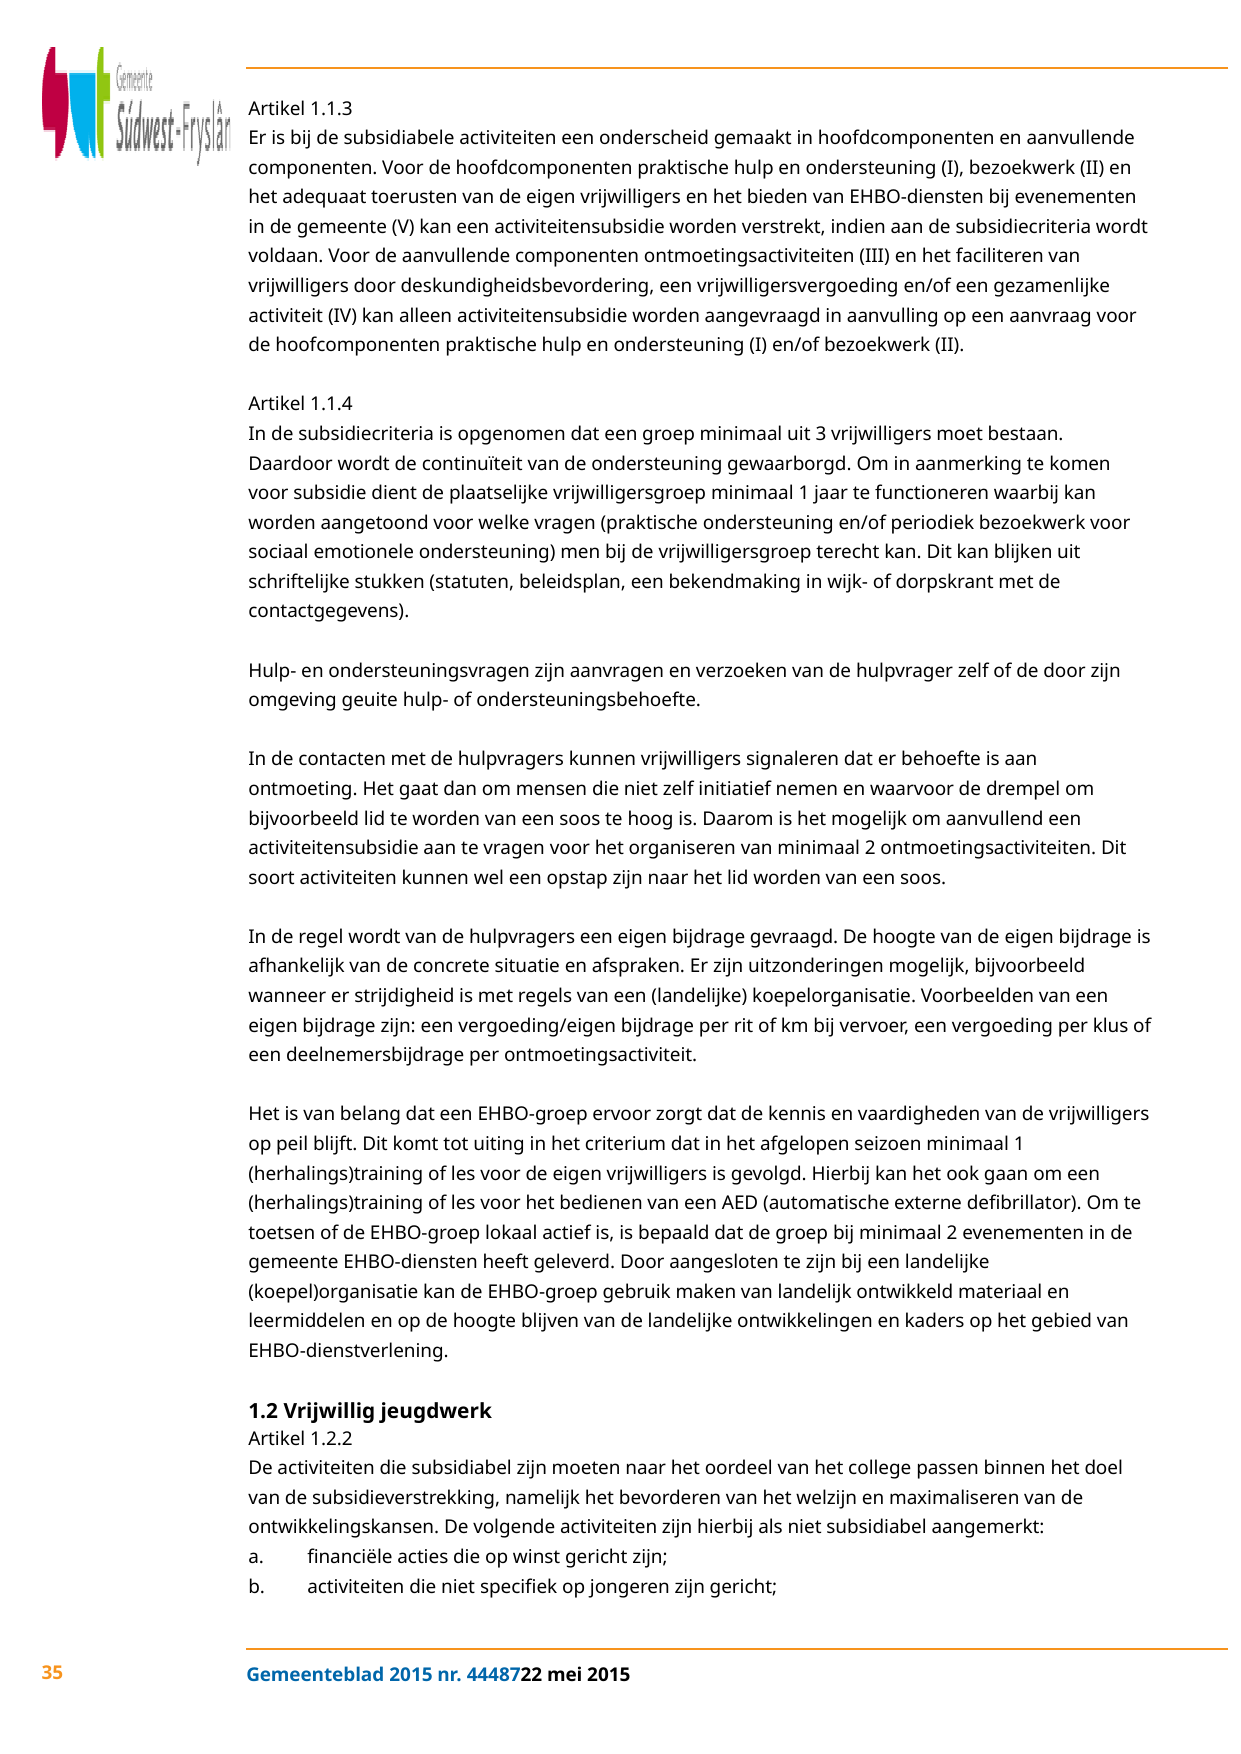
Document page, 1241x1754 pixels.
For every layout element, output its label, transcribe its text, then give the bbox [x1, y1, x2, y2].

text 1.2 Vrijwillig jeugdwerk [248, 1396, 1152, 1425]
text Artikel 1.1.4 [248, 391, 1152, 416]
list activiteiten die niet specifiek op jongeren zijn gericht; [248, 1573, 1152, 1598]
text Artikel 1.2.2 [248, 1425, 1152, 1451]
text In de subsidiecriteria is opgenomen dat een groep minimaal uit 3 vrijwilligers moet bestaan. Daardoor wordt de continuïteit van de ondersteuning gewaarborgd. Om in aanmerking te komen voor subsidie dient de plaatselijke vrijwilligersgroep minimaal 1 jaar te functioneren waarbij kan worden aangetoond voor welke vragen (praktische ondersteuning en/of periodiek bezoekwerk voor sociaal emotionele ondersteuning) men bij de vrijwilligersgroep terecht kan. Dit kan blijken uit schriftelijke stukken (statuten, beleidsplan, een bekendmaking in wijk- of dorpskrant met de contactgegevens). [248, 420, 1152, 623]
text In de regel wordt van de hulpvragers een eigen bijdrage gevraagd. De hoogte van de eigen bijdrage is afhankelijk van de concrete situatie en afspraken. Er zijn uitzonderingen mogelijk, bijvoorbeeld wanneer er strijdigheid is met regels van een (landelijke) koepelorganisatie. Voorbeelden van een eigen bijdrage zijn: een vergoeding/eigen bijdrage per rit of km bij vervoer, een vergoeding per klus of een deelnemersbijdrage per ontmoetingsactiviteit. [248, 923, 1152, 1067]
text Er is bij de subsidiabele activiteiten een onderscheid gemaakt in hoofdcomponenten en aanvullende componenten. Voor de hoofdcomponenten praktische hulp en ondersteuning (I), bezoekwerk (II) en het adequaat toerusten van de eigen vrijwilligers en het bieden van EHBO-diensten bij evenementen in de gemeente (V) kan een activiteitensubsidie worden verstrekt, indien aan de subsidiecriteria wordt voldaan. Voor de aanvullende componenten ontmoetingsactiviteiten (III) en het faciliteren van vrijwilligers door deskundigheidsbevordering, een vrijwilligersvergoeding en/of een gezamenlijke activiteit (IV) kan alleen activiteitensubsidie worden aangevraagd in aanvulling op een aanvraag voor de hoofcomponenten praktische hulp en ondersteuning (I) en/of bezoekwerk (II). [248, 124, 1152, 357]
text Het is van belang dat een EHBO-groep ervoor zorgt dat de kennis en vaardigheden van de vrijwilligers op peil blijft. Dit komt tot uiting in het criterium dat in het afgelopen seizoen minimaal 1 (herhalings)training of les voor de eigen vrijwilligers is gevolgd. Hierbij kan het ook gaan om een (herhalings)training of les voor het bedienen van een AED (automatische externe defibrillator). Om te toetsen of de EHBO-groep lokaal actief is, is bepaald dat de groep bij minimaal 2 evenementen in de gemeente EHBO-diensten heeft geleverd. Door aangesloten te zijn bij een landelijke (koepel)organisatie kan de EHBO-groep gebruik maken van landelijk ontwikkeld materiaal en leermiddelen en op de hoogte blijven van de landelijke ontwikkelingen en kaders op het gebied van EHBO-dienstverlening. [248, 1101, 1152, 1363]
text De activiteiten die subsidiabel zijn moeten naar het oordeel van het college passen binnen het doel van de subsidieverstrekking, namelijk het bevorderen van het welzijn en maximaliseren van de ontwikkelingskansen. De volgende activiteiten zijn hierbij als niet subsidiabel aangemerkt: [248, 1454, 1152, 1539]
text Hulp- en ondersteuningsvragen zijn aanvragen en verzoeken van de hulpvrager zelf of de door zijn omgeving geuite hulp- of ondersteuningsbehoefte. [248, 657, 1152, 712]
list financiële acties die op winst gericht zijn; [248, 1543, 1152, 1569]
text In de contacten met de hulpvragers kunnen vrijwilligers signaleren dat er behoefte is aan ontmoeting. Het gaat dan om mensen die niet zelf initiatief nemen en waarvoor de drempel om bijvoorbeeld lid te worden van een soos te hoog is. Daarom is het mogelijk om aanvullend een activiteitensubsidie aan te vragen voor het organiseren van minimaal 2 ontmoetingsactiviteiten. Dit soort activiteiten kunnen wel een opstap zijn naar het lid worden van een soos. [248, 746, 1152, 890]
text Artikel 1.1.3 [248, 95, 1152, 121]
picture [41, 47, 231, 172]
